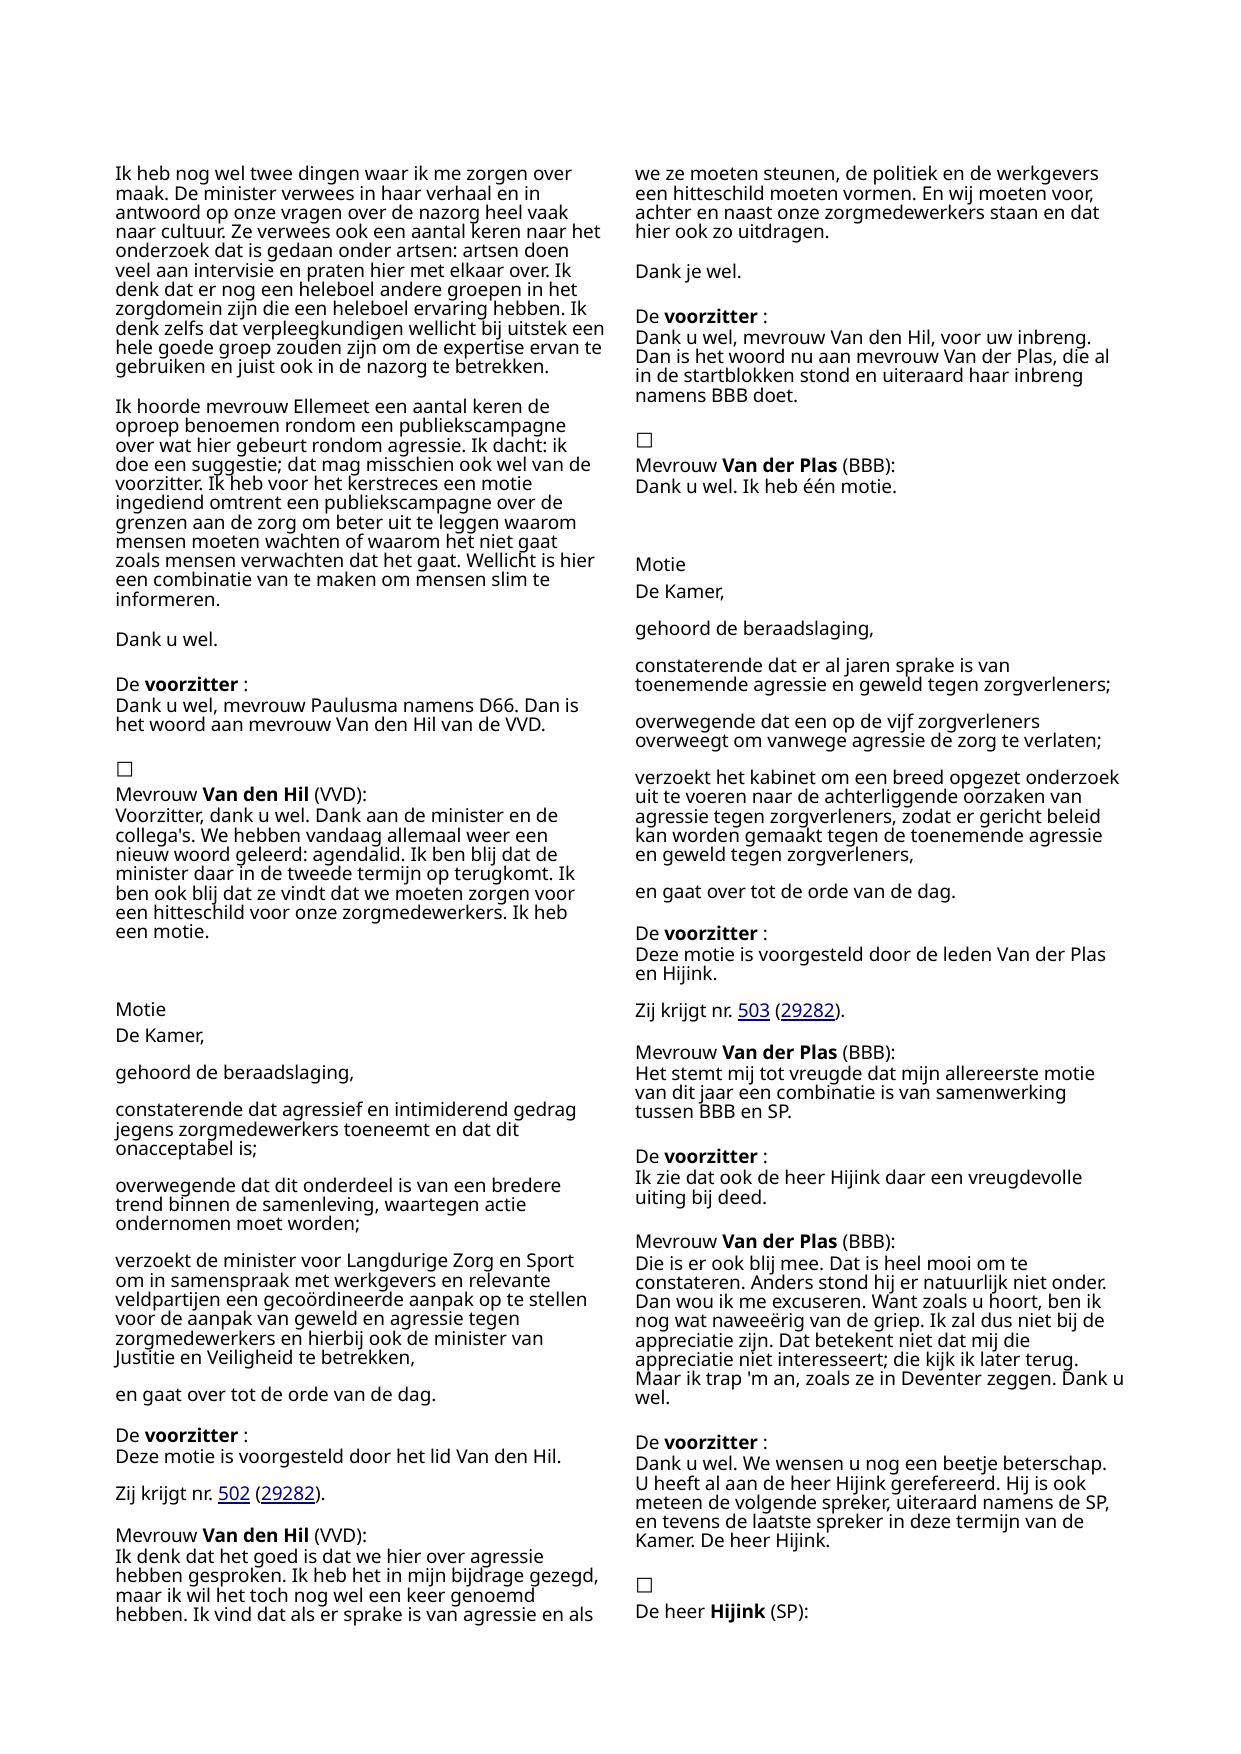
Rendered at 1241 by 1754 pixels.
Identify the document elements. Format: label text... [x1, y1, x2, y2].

text Die is er ook blij mee. Dat is heel mooi om te constateren. Anders stond hij er natuurlijk niet onder. Dan wou ik me excuseren. Want zoals u hoort, ben ik nog wat naweeërig van de griep. Ik zal dus niet bij de appreciatie zijn. Dat betekent niet dat mij die appreciatie niet interesseert; die kijk ik later terug. Maar ik trap 'm an, zoals ze in Deventer zeggen. Dank u wel. [635, 1254, 1125, 1409]
text constaterende dat agressief en intimiderend gedrag jegens zorgmedewerkers toeneemt en dat dit onacceptabel is; [115, 1101, 605, 1159]
text De voorzitter : [115, 671, 605, 697]
text De voorzitter : [635, 303, 1125, 329]
text Dank u wel. [115, 631, 605, 650]
text Ik denk dat het goed is dat we hier over agressie hebben gesproken. Ik heb het in mijn bijdrage gezegd, maar ik wil het toch nog wel een keer genoemd hebben. Ik vind dat als er sprake is van agressie en als [115, 1548, 605, 1625]
text Voorzitter, dank u wel. Dank aan de minister en de collega's. We hebben vandaag allemaal weer een nieuw woord geleerd: agendalid. Ik ben blij dat de minister daar in de tweede termijn op terugkomt. Ik ben ook blij dat ze vindt dat we moeten zorgen voor een hitteschild voor onze zorgmedewerkers. Ik heb een motie. [115, 807, 605, 942]
text en gaat over tot de orde van de dag. [115, 1386, 605, 1405]
text Mevrouw Van der Plas (BBB): [635, 453, 1125, 478]
text Dank je wel. [635, 263, 1125, 282]
text constaterende dat er al jaren sprake is van toenemende agressie en geweld tegen zorgverleners; [635, 657, 1125, 695]
text Dank u wel, mevrouw Paulusma namens D66. Dan is het woord aan mevrouw Van den Hil van de VVD. [115, 697, 605, 735]
text De Kamer, [115, 1027, 605, 1047]
text Zij krijgt nr. 503 (29282). [635, 1002, 1125, 1021]
text verzoekt het kabinet om een breed opgezet onderzoek uit te voeren naar de achterliggende oorzaken van agressie tegen zorgverleners, zodat er gericht beleid kan worden gemaakt tegen de toenemende agressie en geweld tegen zorgverleners, [635, 769, 1125, 866]
text De voorzitter : [635, 1144, 1125, 1169]
text De voorzitter : [115, 1423, 605, 1448]
text Ik heb nog wel twee dingen waar ik me zorgen over maak. De minister verwees in haar verhaal en in antwoord op onze vragen over de nazorg heel vaak naar cultuur. Ze verwees ook een aantal keren naar het onderzoek dat is gedaan onder artsen: artsen doen veel aan intervisie en praten hier met elkaar over. Ik denk dat er nog een heleboel andere groepen in het zorgdomein zijn die een heleboel ervaring hebben. Ik denk zelfs dat verpleegkundigen wellicht bij uitstek een hele goede groep zouden zijn om de expertise ervan te gebruiken en juist ook in de nazorg te betrekken. [115, 165, 605, 377]
text Het stemt mij tot vreugde dat mijn allereerste motie van dit jaar een combinatie is van samenwerking tussen BBB en SP. [635, 1065, 1125, 1123]
text De voorzitter : [635, 920, 1125, 946]
text Dank u wel. Ik heb één motie. [635, 478, 1125, 498]
text gehoord de beraadslaging, [115, 1064, 605, 1084]
text en gaat over tot de orde van de dag. [635, 883, 1125, 902]
text Deze motie is voorgesteld door het lid Van den Hil. [115, 1448, 605, 1468]
text Mevrouw Van der Plas (BBB): [635, 1229, 1125, 1254]
text Ik hoorde mevrouw Ellemeet een aantal keren de oproep benoemen rondom een publiekscampagne over wat hier gebeurt rondom agressie. Ik dacht: ik doe een suggestie; dat mag misschien ook wel van de voorzitter. Ik heb voor het kerstreces een motie ingediend omtrent een publiekscampagne over de grenzen aan de zorg om beter uit te leggen waarom mensen moeten wachten of waarom het niet gaat zoals mensen verwachten dat het gaat. Wellicht is hier een combinatie van te maken om mensen slim te informeren. [115, 398, 605, 610]
text Zij krijgt nr. 502 (29282). [115, 1485, 605, 1505]
text ⬜ [635, 427, 1125, 453]
text Dank u wel. We wensen u nog een beetje beterschap. U heeft al aan de heer Hijink gerefereerd. Hij is ook meteen de volgende spreker, uiteraard namens de SP, en tevens de laatste spreker in deze termijn van de Kamer. De heer Hijink. [635, 1455, 1125, 1552]
text Mevrouw Van der Plas (BBB): [635, 1039, 1125, 1065]
text Deze motie is voorgesteld door de leden Van der Plas en Hijink. [635, 946, 1125, 984]
text we ze moeten steunen, de politiek en de werkgevers een hitteschild moeten vormen. En wij moeten voor, achter en naast onze zorgmedewerkers staan en dat hier ook zo uitdragen. [635, 165, 1125, 242]
text ⬜ [115, 756, 605, 782]
text verzoekt de minister voor Langdurige Zorg en Sport om in samenspraak met werkgevers en relevante veldpartijen een gecoördineerde aanpak op te stellen voor de aanpak van geweld en agressie tegen zorgmedewerkers en hierbij ook de minister van Justitie en Veiligheid te betrekken, [115, 1252, 605, 1368]
text gehoord de beraadslaging, [635, 620, 1125, 639]
text Mevrouw Van den Hil (VVD): [115, 782, 605, 807]
text Motie [115, 996, 605, 1021]
text De Kamer, [635, 583, 1125, 602]
text Ik zie dat ook de heer Hijink daar een vreugdevolle uiting bij deed. [635, 1169, 1125, 1208]
text De voorzitter : [635, 1429, 1125, 1455]
text overwegende dat dit onderdeel is van een bredere trend binnen de samenleving, waartegen actie ondernomen moet worden; [115, 1177, 605, 1235]
text ⬜ [635, 1572, 1125, 1598]
text overwegende dat een op de vijf zorgverleners overweegt om vanwege agressie de zorg te verlaten; [635, 713, 1125, 751]
text Mevrouw Van den Hil (VVD): [115, 1522, 605, 1548]
text De heer Hijink (SP): [635, 1598, 1125, 1624]
text Motie [635, 551, 1125, 577]
text Dank u wel, mevrouw Van den Hil, voor uw inbreng. Dan is het woord nu aan mevrouw Van der Plas, die al in de startblokken stond en uiteraard haar inbreng namens BBB doet. [635, 329, 1125, 406]
